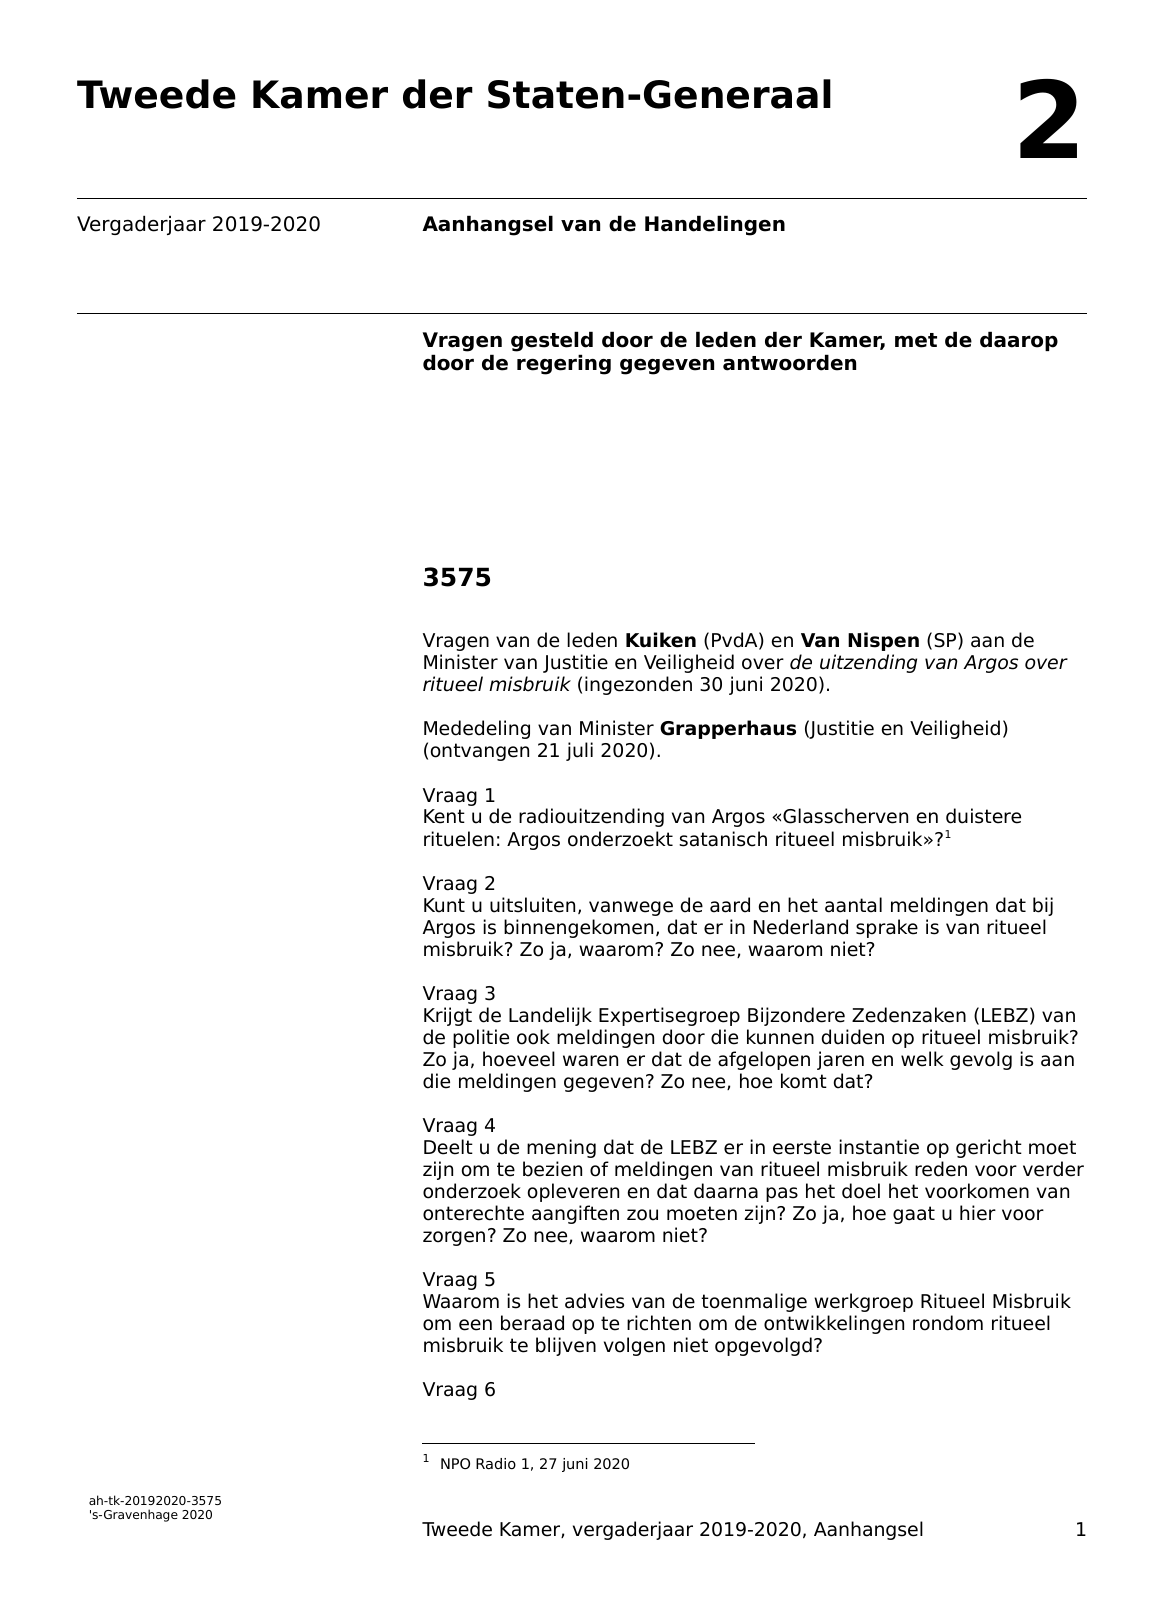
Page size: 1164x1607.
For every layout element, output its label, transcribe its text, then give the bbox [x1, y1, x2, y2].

text Kunt u uitsluiten, vanwege de aard en het aantal meldingen dat bij Argos is binnengekomen, dat er in Nederland sprake is van ritueel misbruik? Zo ja, waarom? Zo nee, waarom niet? [422, 894, 1087, 961]
text 3575 [422, 563, 1087, 592]
table_header Tweede Kamer der Staten-Generaal [77, 59, 886, 198]
table_cell [77, 314, 422, 375]
text Vraag 1 [422, 784, 1087, 806]
text NPO Radio 1, 27 juni 2020 [422, 1452, 1087, 1474]
text ah-tk-20192020-3575 [88, 1494, 323, 1508]
text Vragen van de leden Kuiken (PvdA) en Van Nispen (SP) aan de Minister van Justitie en Veiligheid over de uitzending van Argos over ritueel misbruik (ingezonden 30 juni 2020). [422, 630, 1087, 696]
text Vraag 2 [422, 873, 1087, 894]
table_cell Aanhangsel van de Handelingen [422, 199, 1087, 313]
text Vraag 3 [422, 983, 1087, 1005]
table_cell Vergaderjaar 2019-2020 [77, 199, 422, 313]
text Vraag 5 [422, 1269, 1087, 1291]
table_cell Vragen gesteld door de leden der Kamer, met de daarop door de regering gegeven antwoorden [422, 314, 1087, 375]
text Deelt u de mening dat de LEBZ er in eerste instantie op gericht moet zijn om te bezien of meldingen van ritueel misbruik reden voor verder onderzoek opleveren en dat daarna pas het doel het voorkomen van onterechte aangiften zou moeten zijn? Zo ja, hoe gaat u hier voor zorgen? Zo nee, waarom niet? [422, 1137, 1087, 1247]
text Mededeling van Minister Grapperhaus (Justitie en Veiligheid) (ontvangen 21 juli 2020). [422, 718, 1087, 762]
text 's-Gravenhage 2020 [88, 1508, 323, 1522]
text Vraag 6 [422, 1379, 1087, 1401]
text Kent u de radiouitzending van Argos «Glasscherven en duistere rituelen: Argos onderzoekt satanisch ritueel misbruik»? [422, 806, 1087, 850]
text Waarom is het advies van de toenmalige werkgroep Ritueel Misbruik om een beraad op te richten om de ontwikkelingen rondom ritueel misbruik te blijven volgen niet opgevolgd? [422, 1291, 1087, 1357]
text Vraag 4 [422, 1115, 1087, 1137]
text Krijgt de Landelijk Expertisegroep Bijzondere Zedenzaken (LEBZ) van de politie ook meldingen door die kunnen duiden op ritueel misbruik? Zo ja, hoeveel waren er dat de afgelopen jaren en welk gevolg is aan die meldingen gegeven? Zo nee, hoe komt dat? [422, 1005, 1087, 1093]
table_header 2 [886, 59, 1087, 198]
